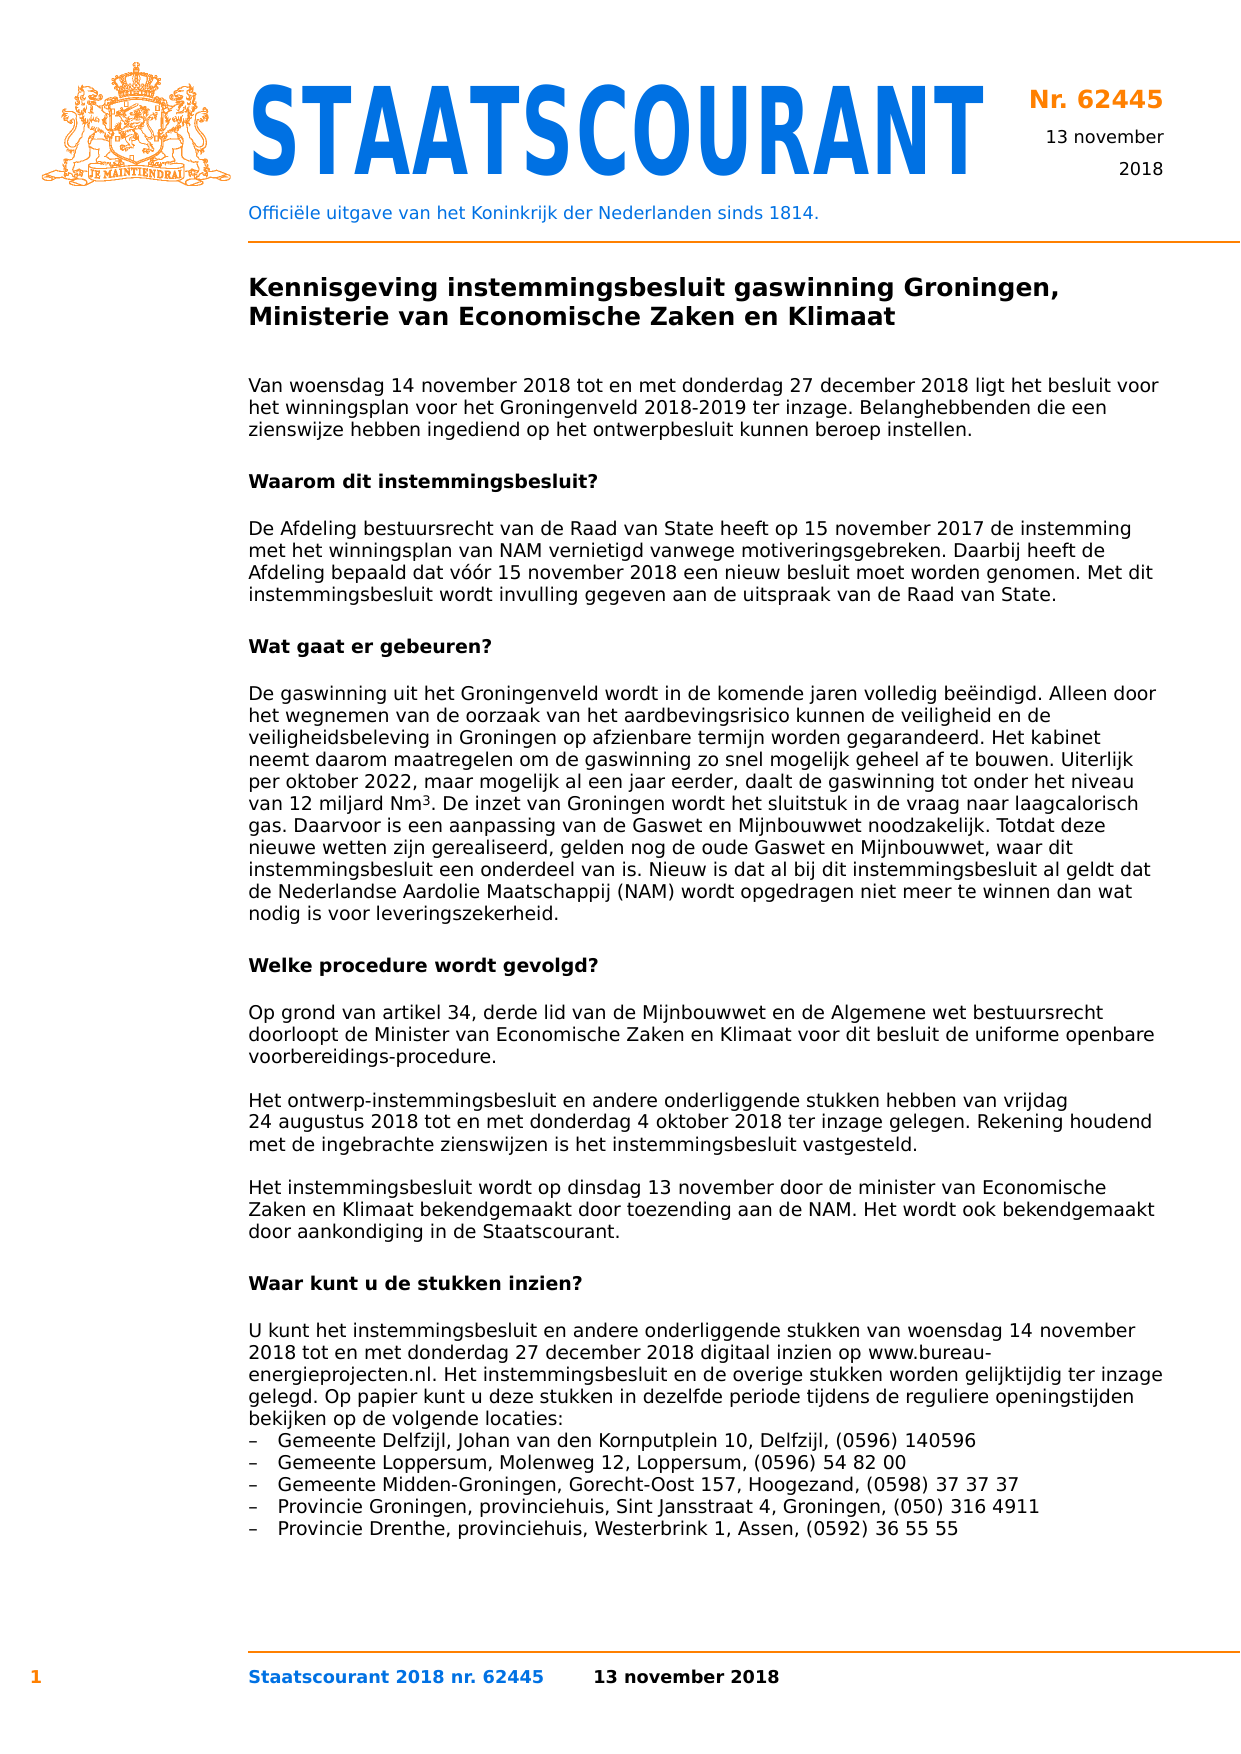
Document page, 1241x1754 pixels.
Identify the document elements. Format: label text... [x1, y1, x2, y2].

text – Provincie Groningen, provinciehuis, Sint Jansstraat 4, Groningen, (050) 316 4911 [248, 1496, 1163, 1518]
table_header Nr. 62445 [998, 62, 1240, 121]
text De Afdeling bestuursrecht van de Raad van State heeft op 15 november 2017 de instemming met het winningsplan van NAM vernietigd vanwege motiveringsgebreken. Daarbij heeft de Afdeling bepaald dat vóór 15 november 2018 een nieuw besluit moet worden genomen. Met dit instemmingsbesluit wordt invulling gegeven aan de uitspraak van de Raad van State. [248, 518, 1163, 606]
text – Gemeente Midden-Groningen, Gorecht-Oost 157, Hoogezand, (0598) 37 37 37 [248, 1474, 1163, 1496]
table_header STAATSCOURANT [248, 62, 998, 203]
text Op grond van artikel 34, derde lid van de Mijnbouwwet en de Algemene wet bestuursrecht doorloopt de Minister van Economische Zaken en Klimaat voor dit besluit de uniforme openbare voorbereidings-procedure. [248, 1002, 1163, 1068]
picture [41, 62, 231, 186]
table_cell 13 november [998, 121, 1240, 153]
text U kunt het instemmingsbesluit en andere onderliggende stukken van woensdag 14 november 2018 tot en met donderdag 27 december 2018 digitaal inzien op www.bureau-energieprojecten.nl. Het instemmingsbesluit en de overige stukken worden gelijktijdig ter inzage gelegd. Op papier kunt u deze stukken in dezelfde periode tijdens de reguliere openingstijden bekijken op de volgende locaties: [248, 1320, 1163, 1430]
text Het ontwerp-instemmingsbesluit en andere onderliggende stukken hebben van vrijdag 24 augustus 2018 tot en met donderdag 4 oktober 2018 ter inzage gelegen. Rekening houdend met de ingebrachte zienswijzen is het instemmingsbesluit vastgesteld. [248, 1089, 1163, 1155]
text – Provincie Drenthe, provinciehuis, Westerbrink 1, Assen, (0592) 36 55 55 [248, 1518, 1163, 1540]
subtitle Waarom dit instemmingsbesluit? [248, 471, 1163, 493]
table_header [25, 62, 248, 241]
subtitle Waar kunt u de stukken inzien? [248, 1273, 1163, 1295]
subtitle Wat gaat er gebeuren? [248, 636, 1163, 658]
table_cell Officiële uitgave van het Koninkrijk der Nederlanden sinds 1814. [248, 203, 1240, 241]
subtitle Welke procedure wordt gevolgd? [248, 955, 1163, 977]
text – Gemeente Loppersum, Molenweg 12, Loppersum, (0596) 54 82 00 [248, 1452, 1163, 1474]
text Van woensdag 14 november 2018 tot en met donderdag 27 december 2018 ligt het besluit voor het winningsplan voor het Groningenveld 2018-2019 ter inzage. Belanghebbenden die een zienswijze hebben ingediend op het ontwerpbesluit kunnen beroep instellen. [248, 375, 1163, 441]
text – Gemeente Delfzijl, Johan van den Kornputplein 10, Delfzijl, (0596) 140596 [248, 1430, 1163, 1452]
table_cell 2018 [998, 153, 1240, 203]
text Het instemmingsbesluit wordt op dinsdag 13 november door de minister van Economische Zaken en Klimaat bekendgemaakt door toezending aan de NAM. Het wordt ook bekendgemaakt door aankondiging in de Staatscourant. [248, 1177, 1163, 1243]
text De gaswinning uit het Groningenveld wordt in de komende jaren volledig beëindigd. Alleen door het wegnemen van de oorzaak van het aardbevingsrisico kunnen de veiligheid en de veiligheidsbeleving in Groningen op afzienbare termijn worden gegarandeerd. Het kabinet neemt daarom maatregelen om de gaswinning zo snel mogelijk geheel af te bouwen. Uiterlijk per oktober 2022, maar mogelijk al een jaar eerder, daalt de gaswinning tot onder het niveau van 12 miljard Nm3. De inzet van Groningen wordt het sluitstuk in de vraag naar laagcalorisch gas. Daarvoor is een aanpassing van de Gaswet en Mijnbouwwet noodzakelijk. Totdat deze nieuwe wetten zijn gerealiseerd, gelden nog de oude Gaswet en Mijnbouwwet, waar dit instemmingsbesluit een onderdeel van is. Nieuw is dat al bij dit instemmingsbesluit al geldt dat de Nederlandse Aardolie Maatschappij (NAM) wordt opgedragen niet meer te winnen dan wat nodig is voor leveringszekerheid. [248, 683, 1163, 925]
subtitle Kennisgeving instemmingsbesluit gaswinning Groningen, Ministerie van Economische Zaken en Klimaat [248, 273, 1163, 331]
